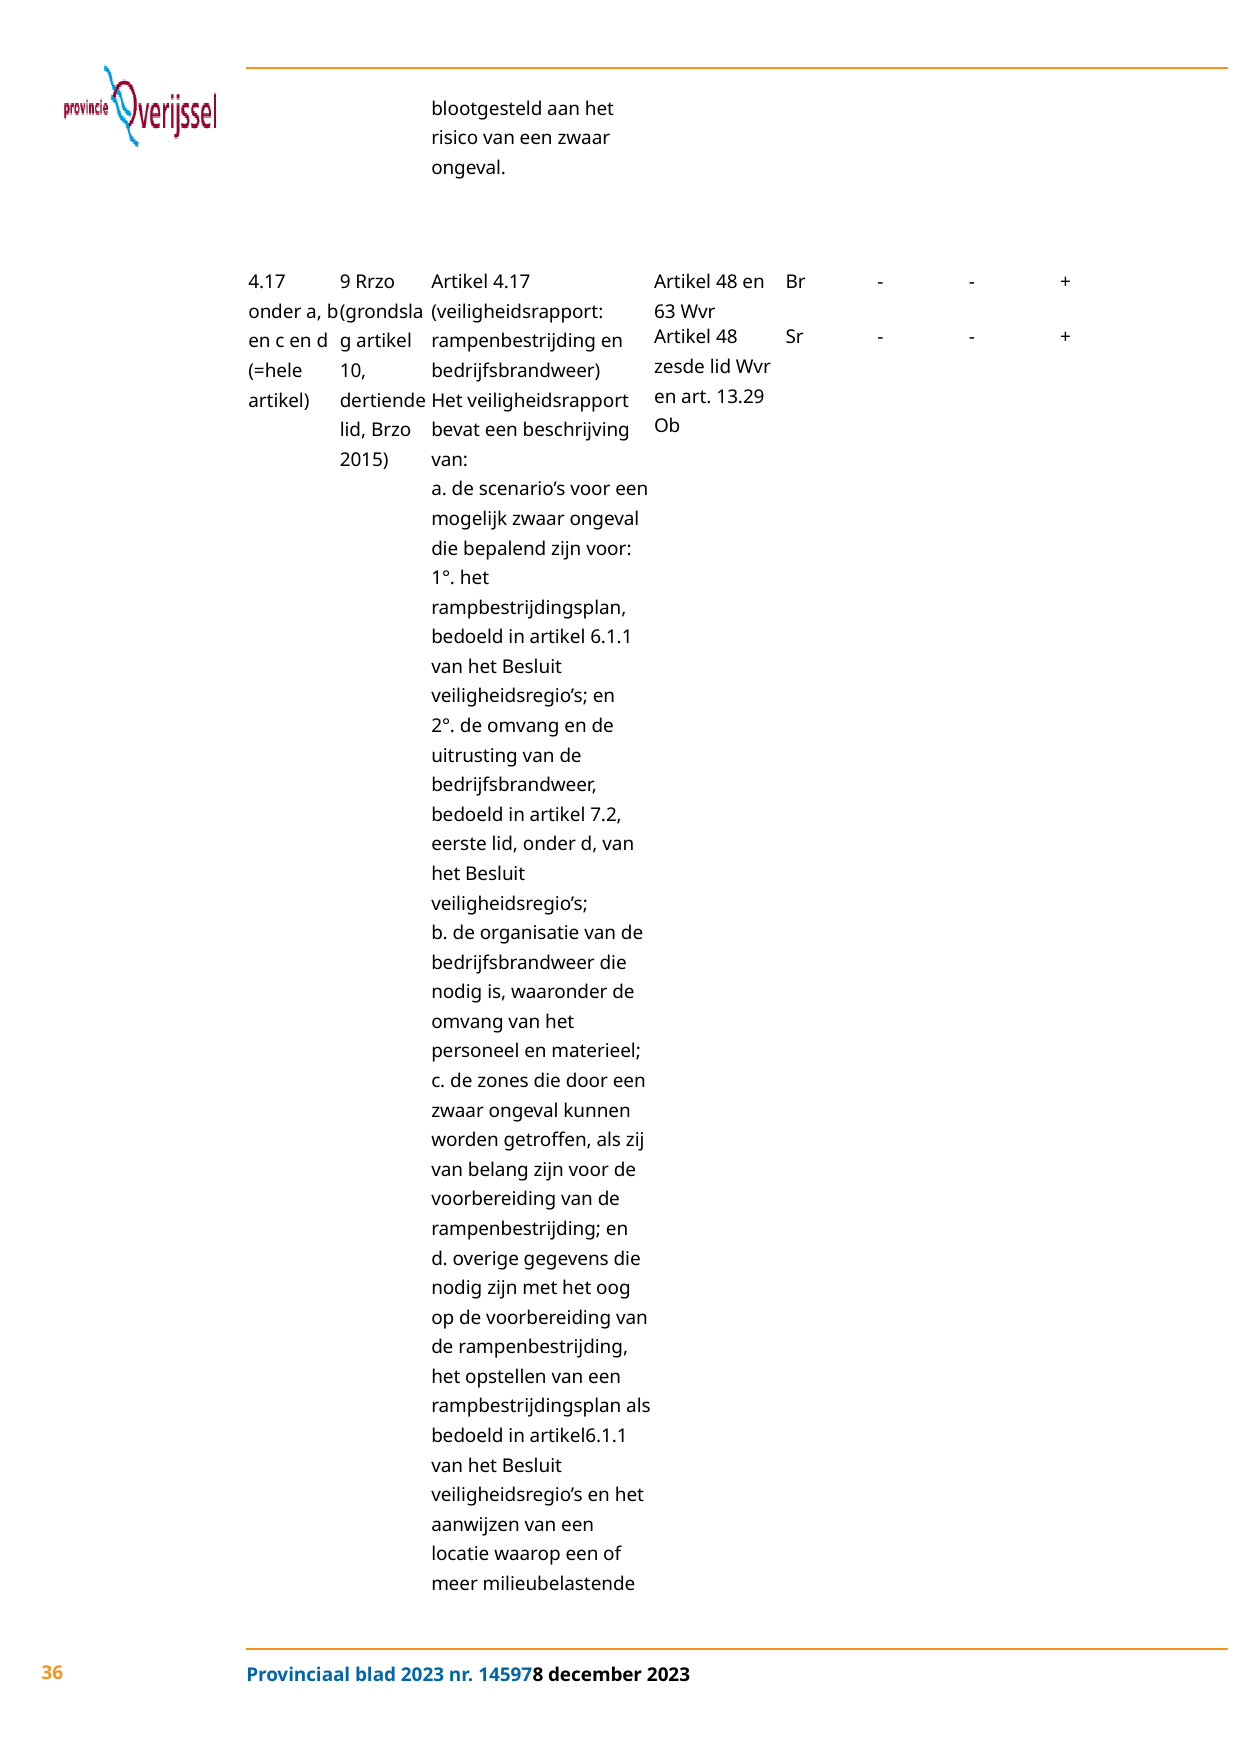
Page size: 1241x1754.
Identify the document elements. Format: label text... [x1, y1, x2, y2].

table_cell Br [785, 269, 877, 324]
table_cell Artikel 48 en 63 Wvr [654, 269, 785, 324]
table_cell [654, 95, 785, 268]
picture [41, 47, 231, 172]
table_cell + [1060, 269, 1152, 324]
table_cell Artikel 4.17 (veiligheidsrapport: rampenbestrijding en bedrijfsbrandweer) Het veiligheidsrapport bevat een beschrijving van: a. de scenario’s voor een mogelijk zwaar ongeval die bepalend zijn voor: 1°. het rampbestrijdingsplan, bedoeld in artikel 6.1.1 van het Besluit veiligheidsregio’s; en 2°. de omvang en de uitrusting van de bedrijfsbrandweer, bedoeld in artikel 7.2, eerste lid, onder d, van het Besluit veiligheidsregio’s; b. de organisatie van de bedrijfsbrandweer die nodig is, waaronder de omvang van het personeel en materieel; c. de zones die door een zwaar ongeval kunnen worden getroffen, als zij van belang zijn voor de voorbereiding van de rampenbestrijding; en d. overige gegevens die nodig zijn met het oog op de voorbereiding van de rampenbestrijding, het opstellen van een rampbestrijdingsplan als bedoeld in artikel6.1.1 van het Besluit veiligheidsregio’s en het aanwijzen van een locatie waarop een of meer milieubelastende [431, 269, 654, 1596]
table_cell - [969, 269, 1060, 324]
table_cell Artikel 48 zesde lid Wvr en art. 13.29 Ob [654, 324, 785, 1596]
table_cell - [969, 324, 1060, 1596]
table_cell 9 Rrzo (grondslag artikel 10, dertiende lid, Brzo 2015) [340, 269, 431, 1596]
table_cell [340, 95, 431, 268]
table_cell [248, 95, 339, 268]
table_cell [969, 95, 1060, 268]
table_cell - [1060, 95, 1152, 268]
table_cell blootgesteld aan het risico van een zwaar ongeval. [431, 95, 654, 268]
table_cell + [1060, 324, 1152, 1596]
table_cell - [877, 269, 968, 324]
table_cell - [877, 95, 968, 268]
table_cell Sr [785, 324, 877, 1596]
table_cell - [877, 324, 968, 1596]
table_cell [785, 95, 877, 268]
table_cell 4.17 onder a, b en c en d (=hele artikel) [248, 269, 339, 1596]
